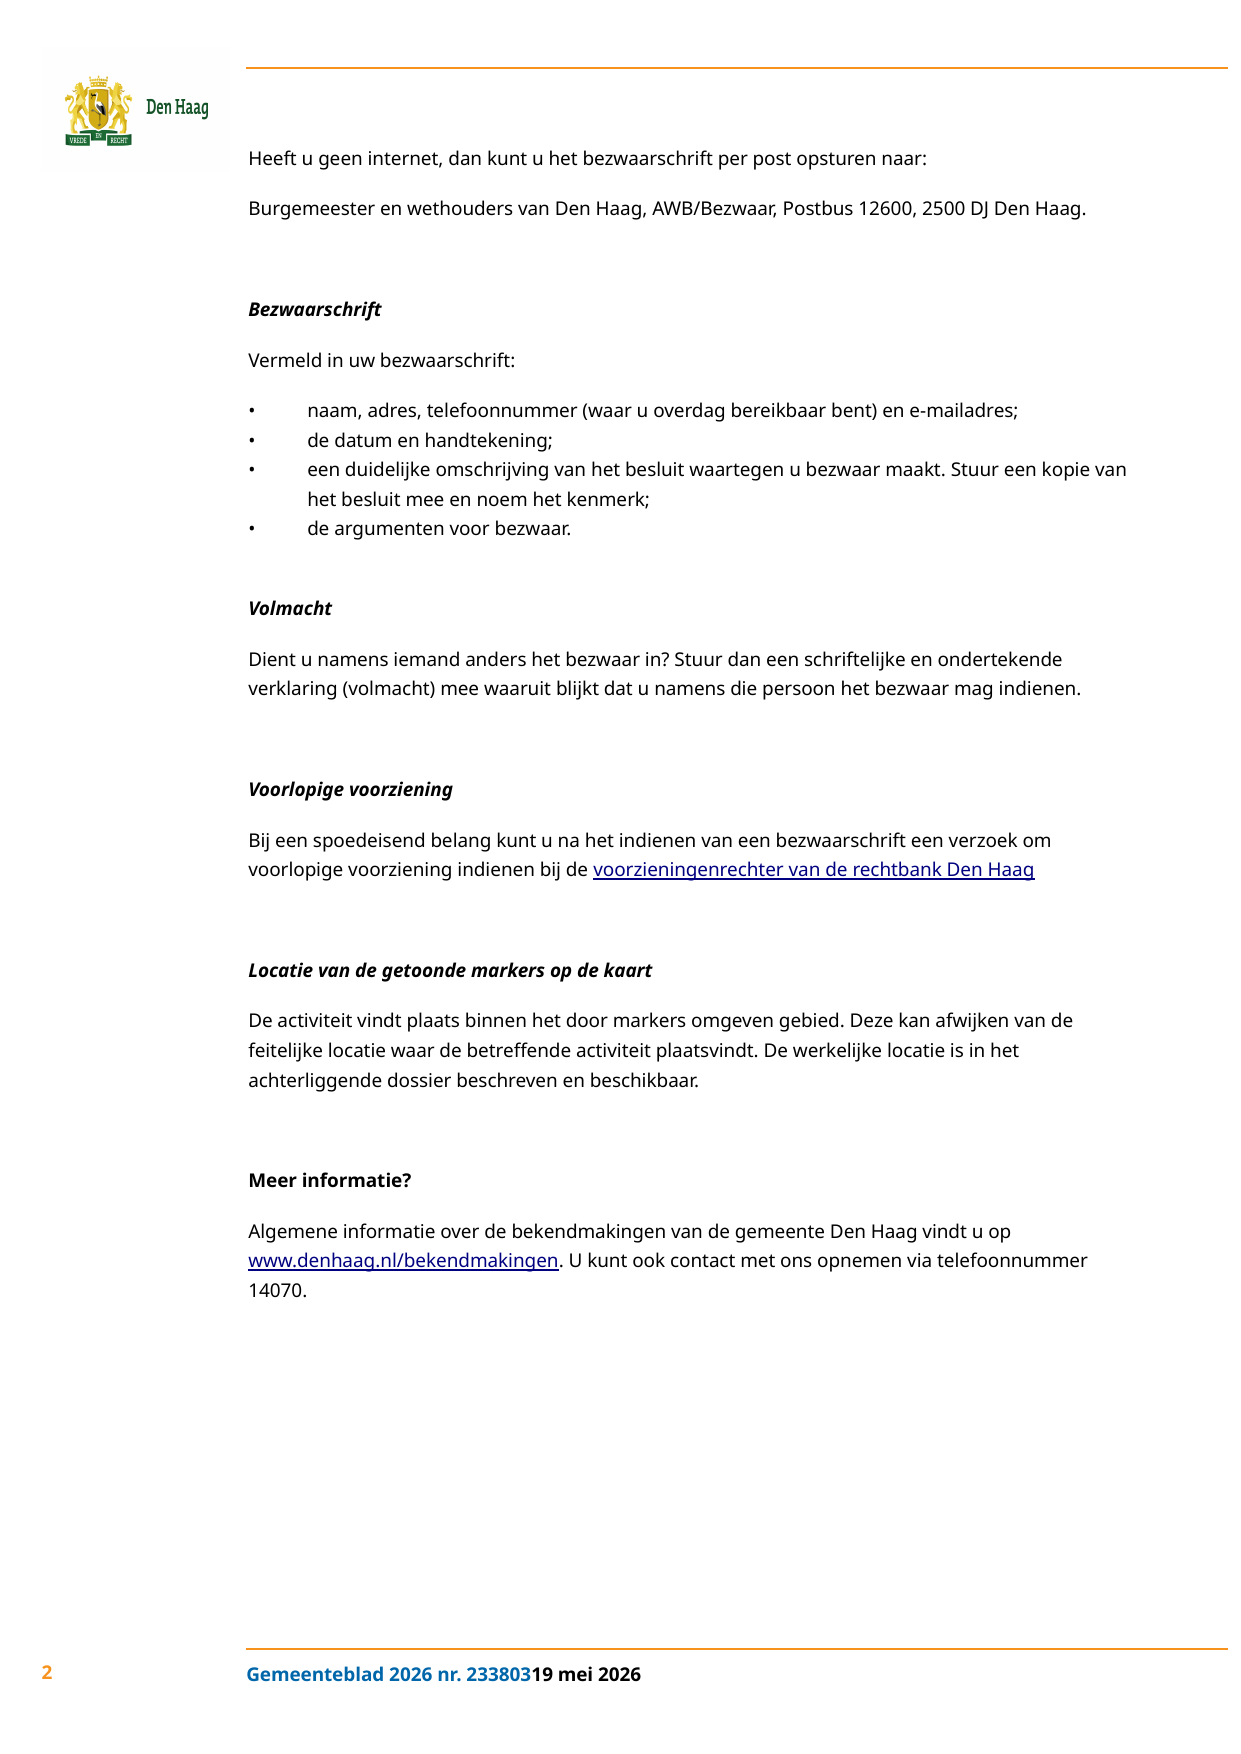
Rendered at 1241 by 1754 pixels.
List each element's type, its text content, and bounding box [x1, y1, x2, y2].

text Voorlopige voorziening [248, 776, 1152, 802]
list de datum en handtekening; [248, 427, 1152, 453]
text Vermeld in uw bezwaarschrift: [248, 347, 1152, 373]
text Locatie van de getoonde markers op de kaart [248, 957, 1152, 983]
text Algemene informatie over de bekendmakingen van de gemeente Den Haag vindt u op www.denhaag.nl/bekendmakingen. U kunt ook contact met ons opnemen via telefoonnummer 14070. [248, 1218, 1152, 1303]
text Heeft u geen internet, dan kunt u het bezwaarschrift per post opsturen naar: [248, 145, 1152, 171]
list een duidelijke omschrijving van het besluit waartegen u bezwaar maakt. Stuur een kopie van het besluit mee en noem het kenmerk; [248, 456, 1152, 512]
text Bij een spoedeisend belang kunt u na het indienen van een bezwaarschrift een verzoek om voorlopige voorziening indienen bij de voorzieningenrechter van de rechtbank Den Haag [248, 827, 1152, 882]
list de argumenten voor bezwaar. [248, 516, 1152, 541]
picture [41, 47, 231, 172]
text Meer informatie? [248, 1168, 1152, 1193]
text Burgemeester en wethouders van Den Haag, AWB/Bezwaar, Postbus 12600, 2500 DJ Den Haag. [248, 196, 1152, 221]
text Bezwaarschrift [248, 296, 1152, 322]
list naam, adres, telefoonnummer (waar u overdag bereikbaar bent) en e-mailadres; [248, 397, 1152, 423]
text Volmacht [248, 596, 1152, 621]
text De activiteit vindt plaats binnen het door markers omgeven gebied. Deze kan afwijken van de feitelijke locatie waar de betreffende activiteit plaatsvindt. De werkelijke locatie is in het achterliggende dossier beschreven en beschikbaar. [248, 1008, 1152, 1093]
text Dient u namens iemand anders het bezwaar in? Stuur dan een schriftelijke en ondertekende verklaring (volmacht) mee waaruit blijkt dat u namens die persoon het bezwaar mag indienen. [248, 646, 1152, 701]
